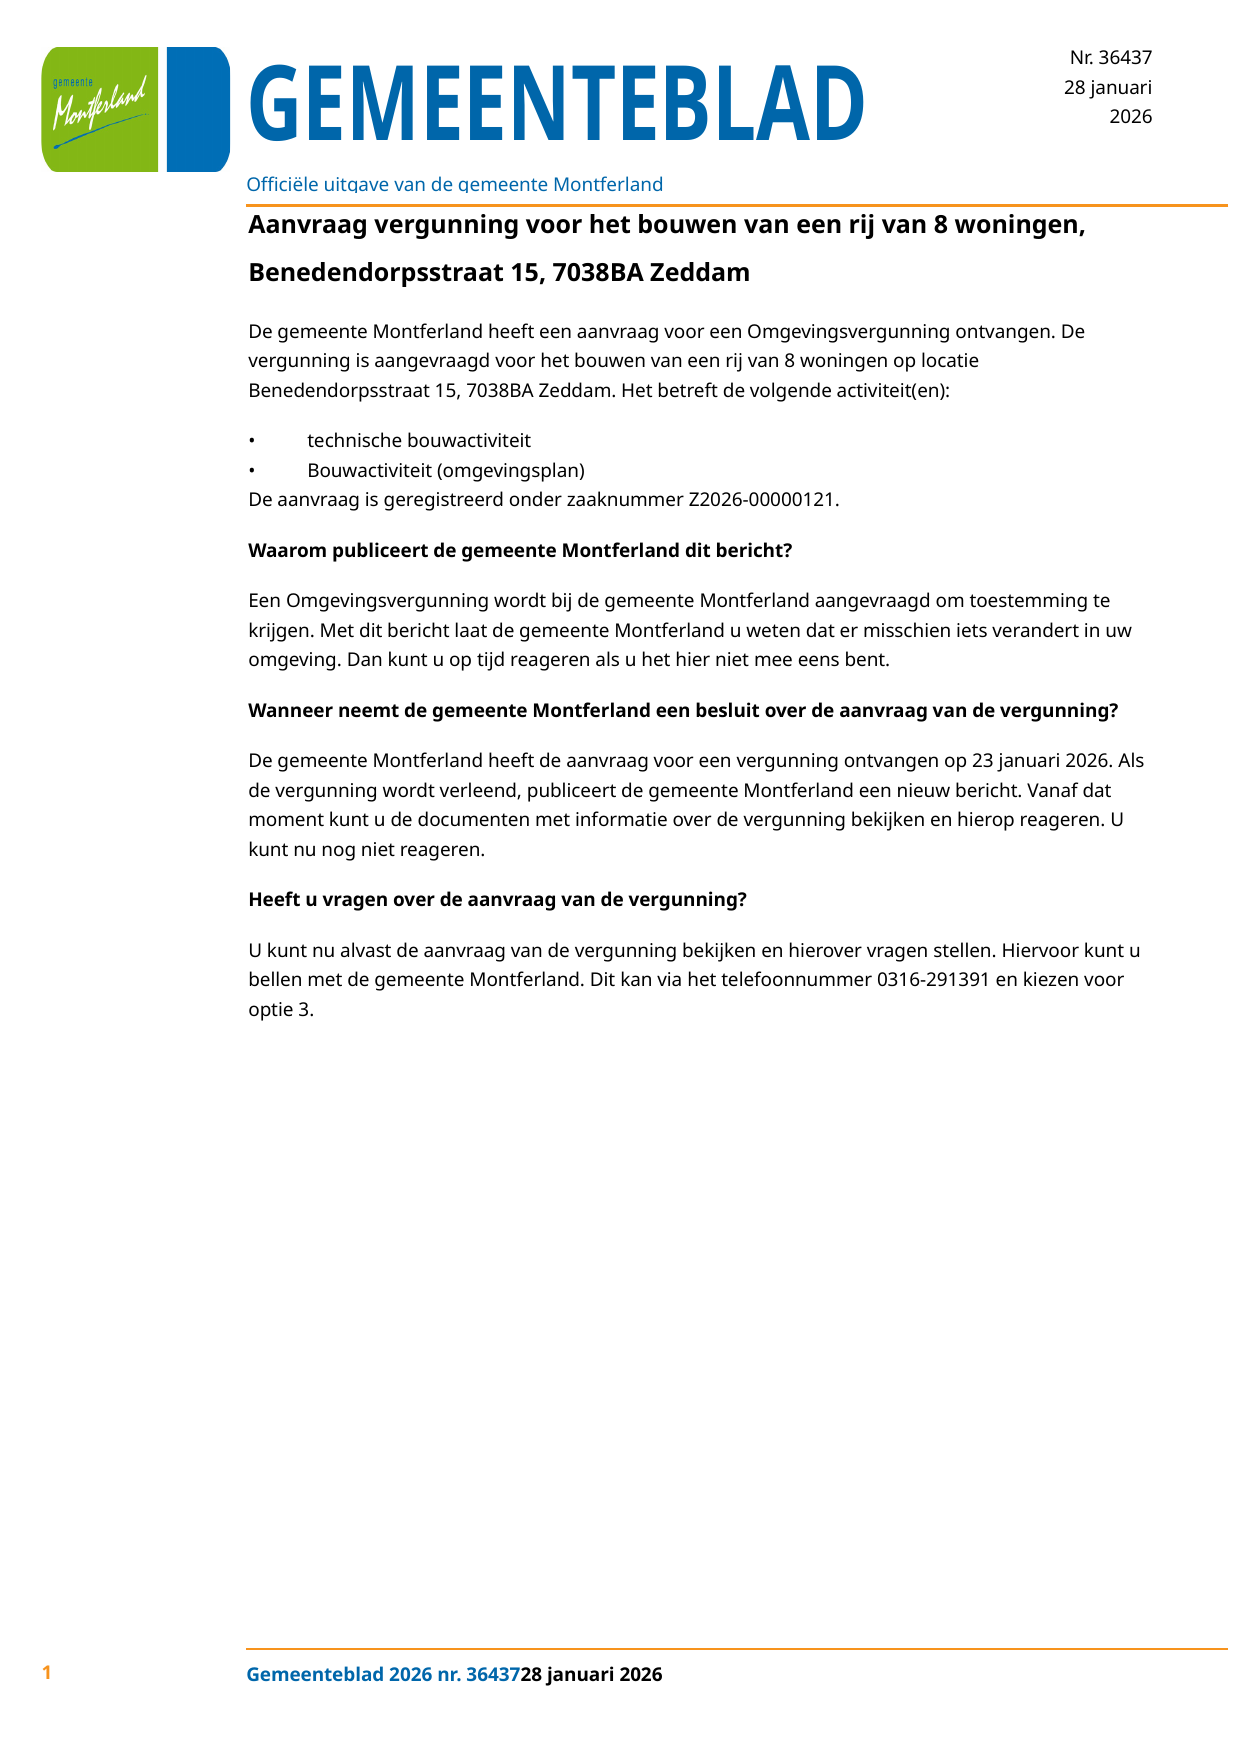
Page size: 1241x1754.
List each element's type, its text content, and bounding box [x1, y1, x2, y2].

text Waarom publiceert de gemeente Montferland dit bericht? [248, 537, 1152, 563]
text Wanneer neemt de gemeente Montferland een besluit over de aanvraag van de vergunning? [248, 697, 1152, 723]
list technische bouwactiviteit [248, 427, 1152, 453]
text De gemeente Montferland heeft een aanvraag voor een Omgevingsvergunning ontvangen. De vergunning is aangevraagd voor het bouwen van een rij van 8 woningen op locatie Benedendorpsstraat 15, 7038BA Zeddam. Het betreft de volgende activiteit(en): [248, 318, 1152, 403]
list Bouwactiviteit (omgevingsplan) [248, 457, 1152, 483]
text Een Omgevingsvergunning wordt bij de gemeente Montferland aangevraagd om toestemming te krijgen. Met dit bericht laat de gemeente Montferland u weten dat er misschien iets verandert in uw omgeving. Dan kunt u op tijd reageren als u het hier niet mee eens bent. [248, 587, 1152, 672]
picture [41, 47, 231, 172]
text Heeft u vragen over de aanvraag van de vergunning? [248, 887, 1152, 912]
text U kunt nu alvast de aanvraag van de vergunning bekijken en hierover vragen stellen. Hiervoor kunt u bellen met de gemeente Montferland. Dit kan via het telefoonnummer 0316-291391 en kiezen voor optie 3. [248, 937, 1152, 1022]
text De gemeente Montferland heeft de aanvraag voor een vergunning ontvangen op 23 januari 2026. Als de vergunning wordt verleend, publiceert de gemeente Montferland een nieuw bericht. Vanaf dat moment kunt u de documenten met informatie over de vergunning bekijken en hierop reageren. U kunt nu nog niet reageren. [248, 747, 1152, 862]
text Aanvraag vergunning voor het bouwen van een rij van 8 woningen, Benedendorpsstraat 15, 7038BA Zeddam [248, 207, 1152, 288]
text De aanvraag is geregistreerd onder zaaknummer Z2026-00000121. [248, 487, 1152, 512]
